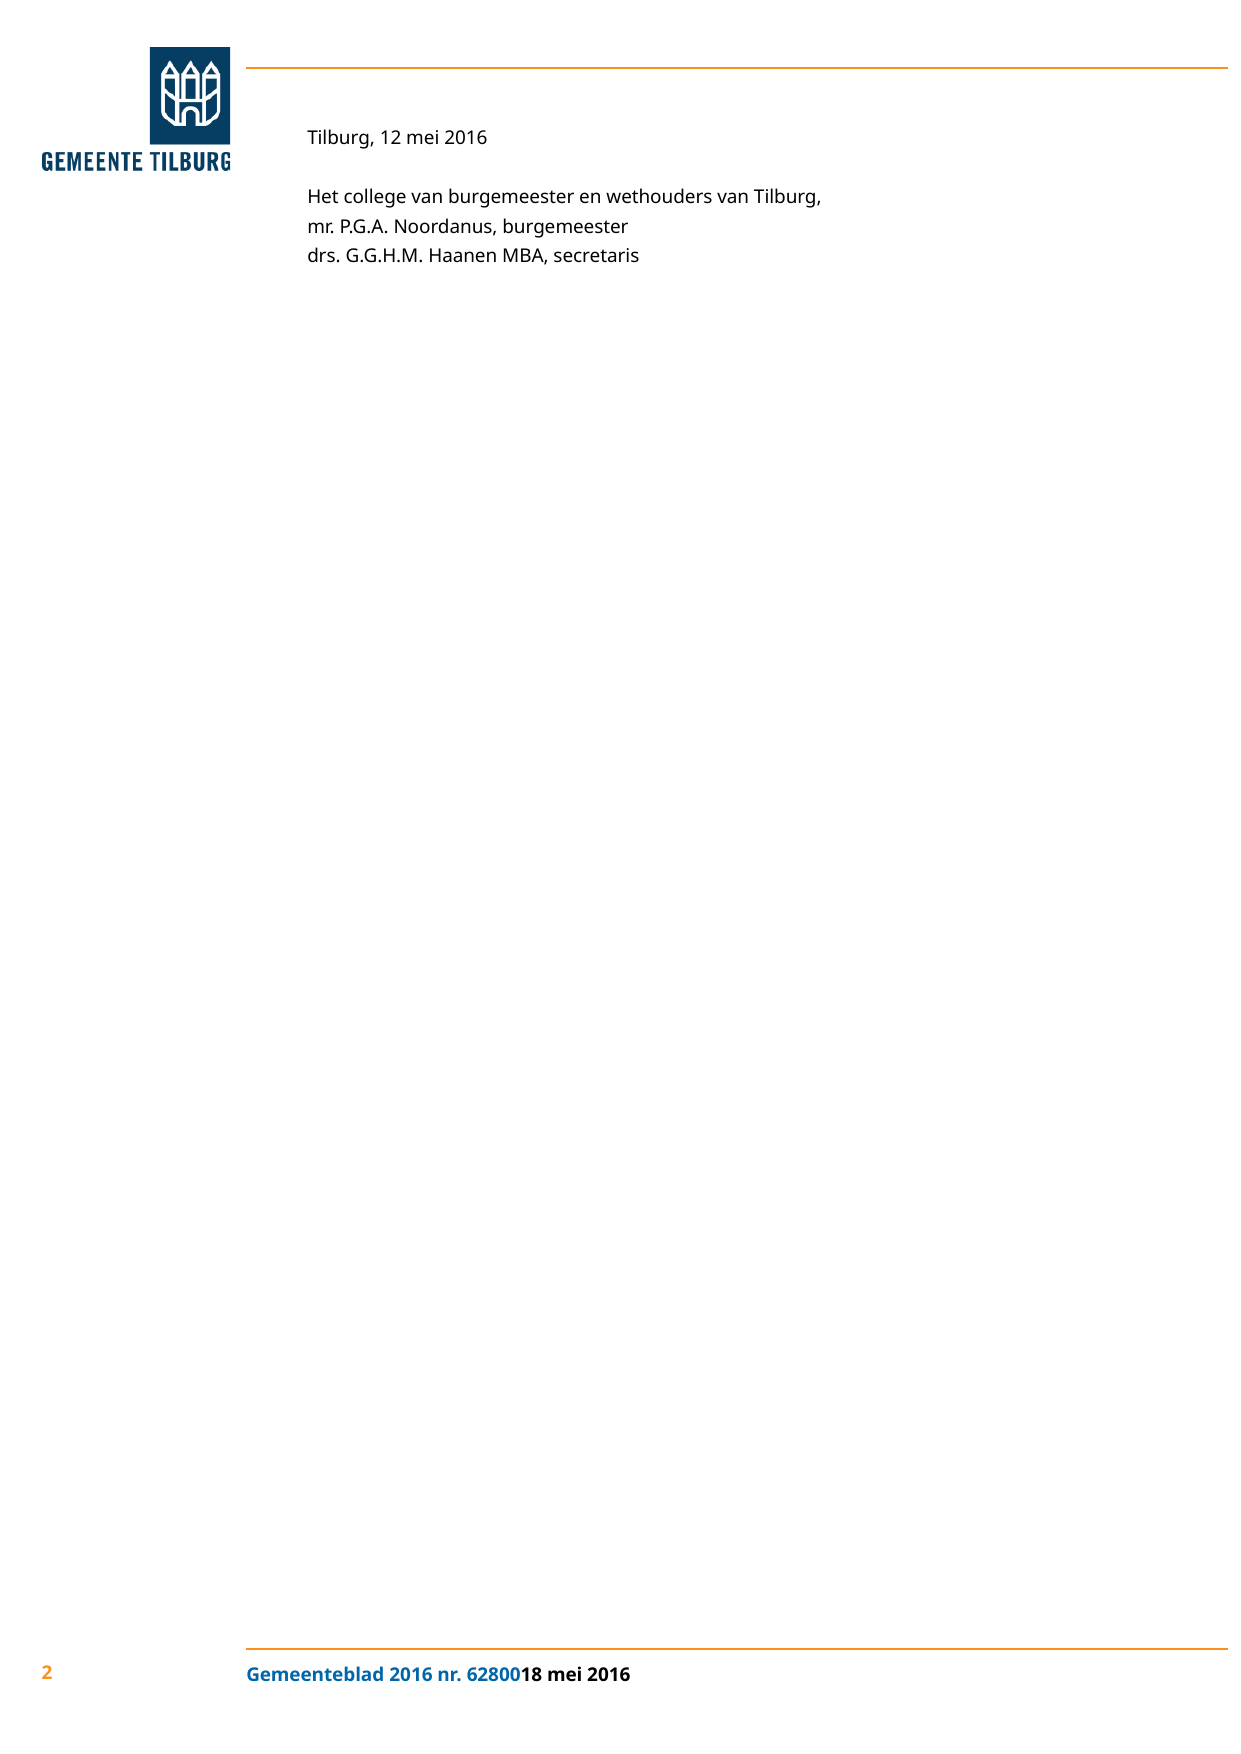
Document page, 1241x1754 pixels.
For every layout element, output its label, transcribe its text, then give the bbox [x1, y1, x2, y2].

list mr. P.G.A. Noordanus, burgemeester [248, 213, 1152, 239]
list Tilburg, 12 mei 2016 [248, 124, 1152, 150]
list Het college van burgemeester en wethouders van Tilburg, [248, 183, 1152, 209]
list drs. G.G.H.M. Haanen MBA, secretaris [248, 243, 1152, 268]
picture [41, 47, 231, 172]
